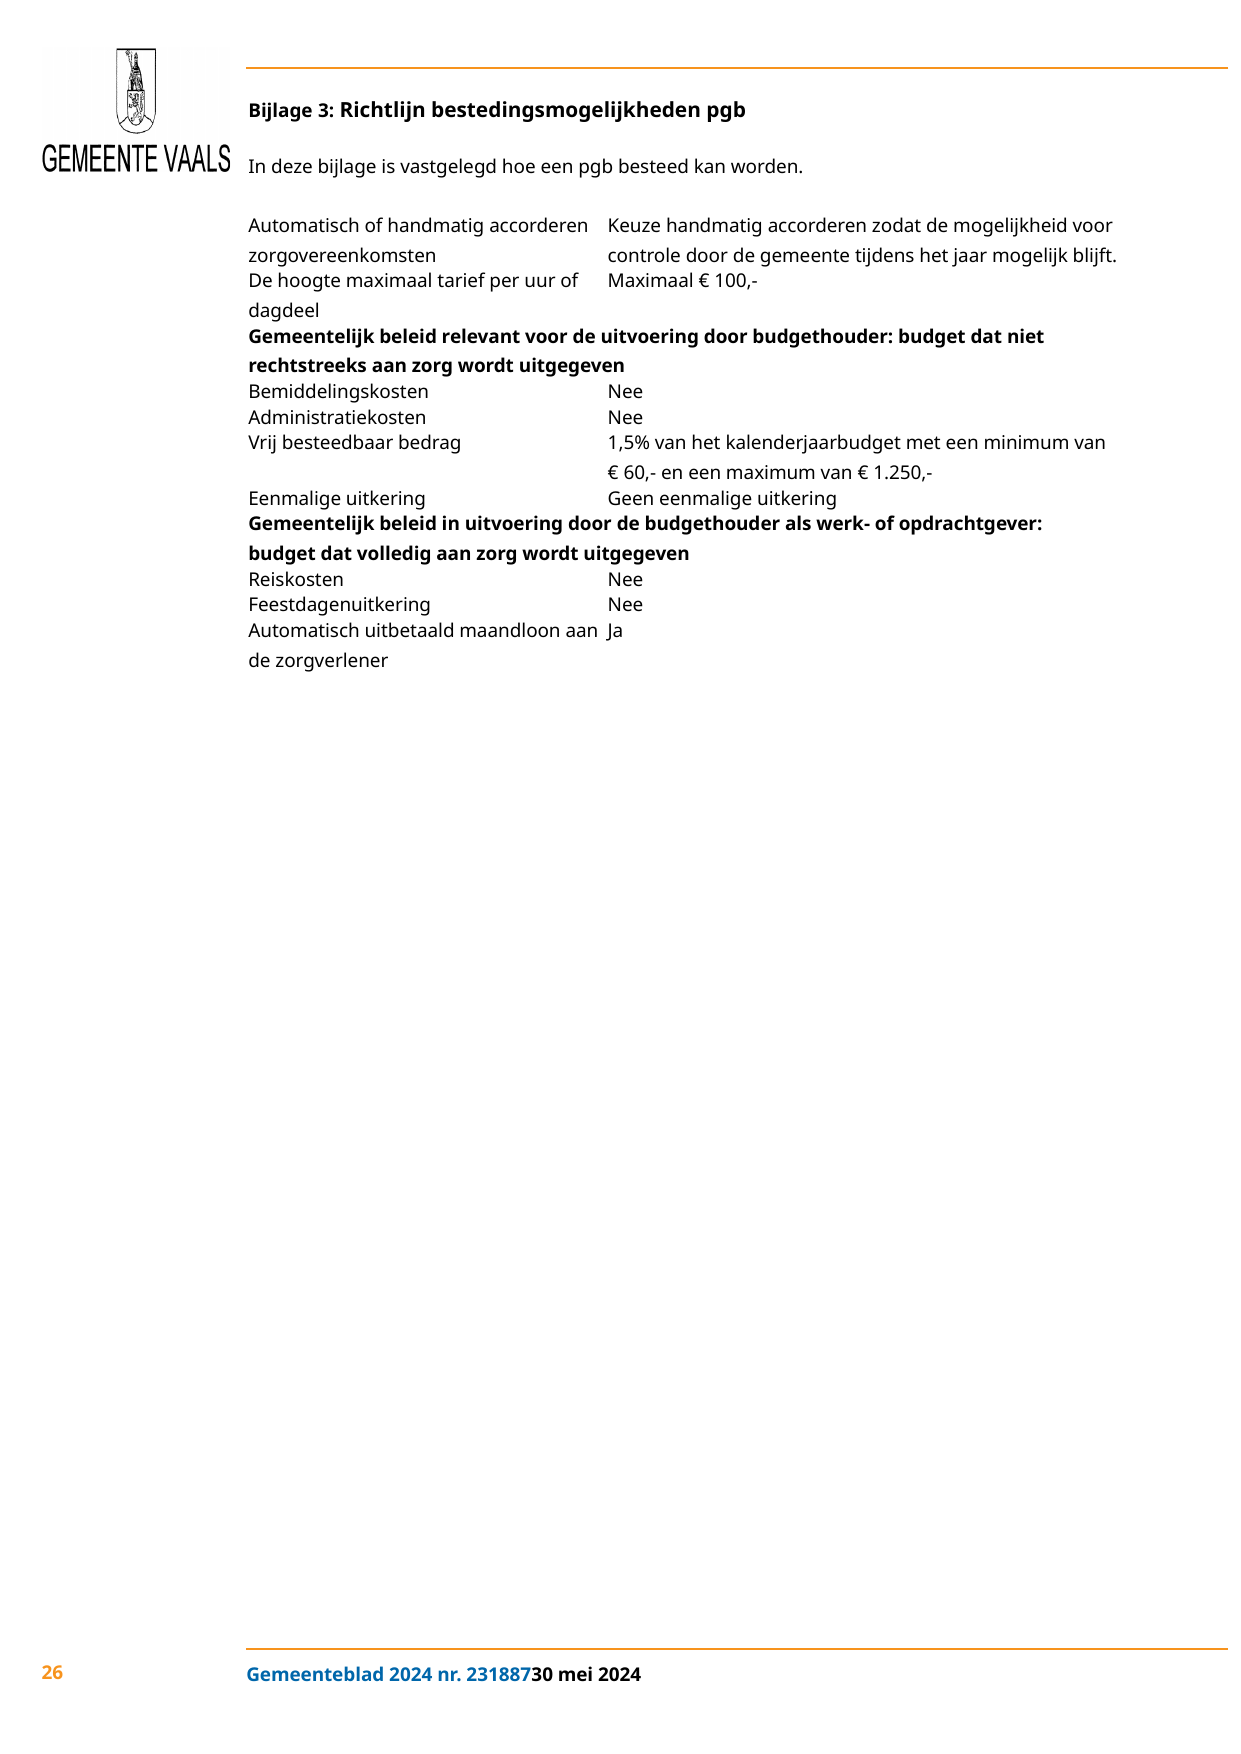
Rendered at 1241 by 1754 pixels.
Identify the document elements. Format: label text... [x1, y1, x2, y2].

table_cell Ja [608, 618, 1152, 673]
table_cell Gemeentelijk beleid relevant voor de uitvoering door budgethouder: budget dat niet rechtstreeks aan zorg wordt uitgegeven [248, 323, 1152, 378]
table_cell Eenmalige uitkering [248, 485, 607, 511]
table_header Keuze handmatig accorderen zodat de mogelijkheid voor controle door de gemeente tijdens het jaar mogelijk blijft. [608, 212, 1152, 267]
table_cell 1,5% van het kalenderjaarbudget met een minimum van € 60,- en een maximum van € 1.250,- [608, 430, 1152, 485]
table_cell Nee [608, 566, 1152, 592]
table_cell Administratiekosten [248, 404, 607, 429]
table_cell Nee [608, 378, 1152, 404]
table_cell Geen eenmalige uitkering [608, 485, 1152, 511]
table_cell De hoogte maximaal tarief per uur of dagdeel [248, 268, 607, 323]
text Bijlage 3: Richtlijn bestedingsmogelijkheden pgb [248, 95, 1152, 123]
table_header Automatisch of handmatig accorderen zorgovereenkomsten [248, 212, 607, 267]
table_cell Bemiddelingskosten [248, 378, 607, 404]
table_cell Vrij besteedbaar bedrag [248, 430, 607, 485]
table_cell Nee [608, 404, 1152, 429]
table_cell Gemeentelijk beleid in uitvoering door de budgethouder als werk- of opdrachtgever: budget dat volledig aan zorg wordt uitgegeven [248, 511, 1152, 566]
table_cell Automatisch uitbetaald maandloon aan de zorgverlener [248, 618, 607, 673]
table_cell Nee [608, 592, 1152, 617]
table_cell Maximaal € 100,- [608, 268, 1152, 323]
table_cell Reiskosten [248, 566, 607, 592]
text In deze bijlage is vastgelegd hoe een pgb besteed kan worden. [248, 153, 1152, 179]
picture [41, 47, 231, 172]
table_cell Feestdagenuitkering [248, 592, 607, 617]
